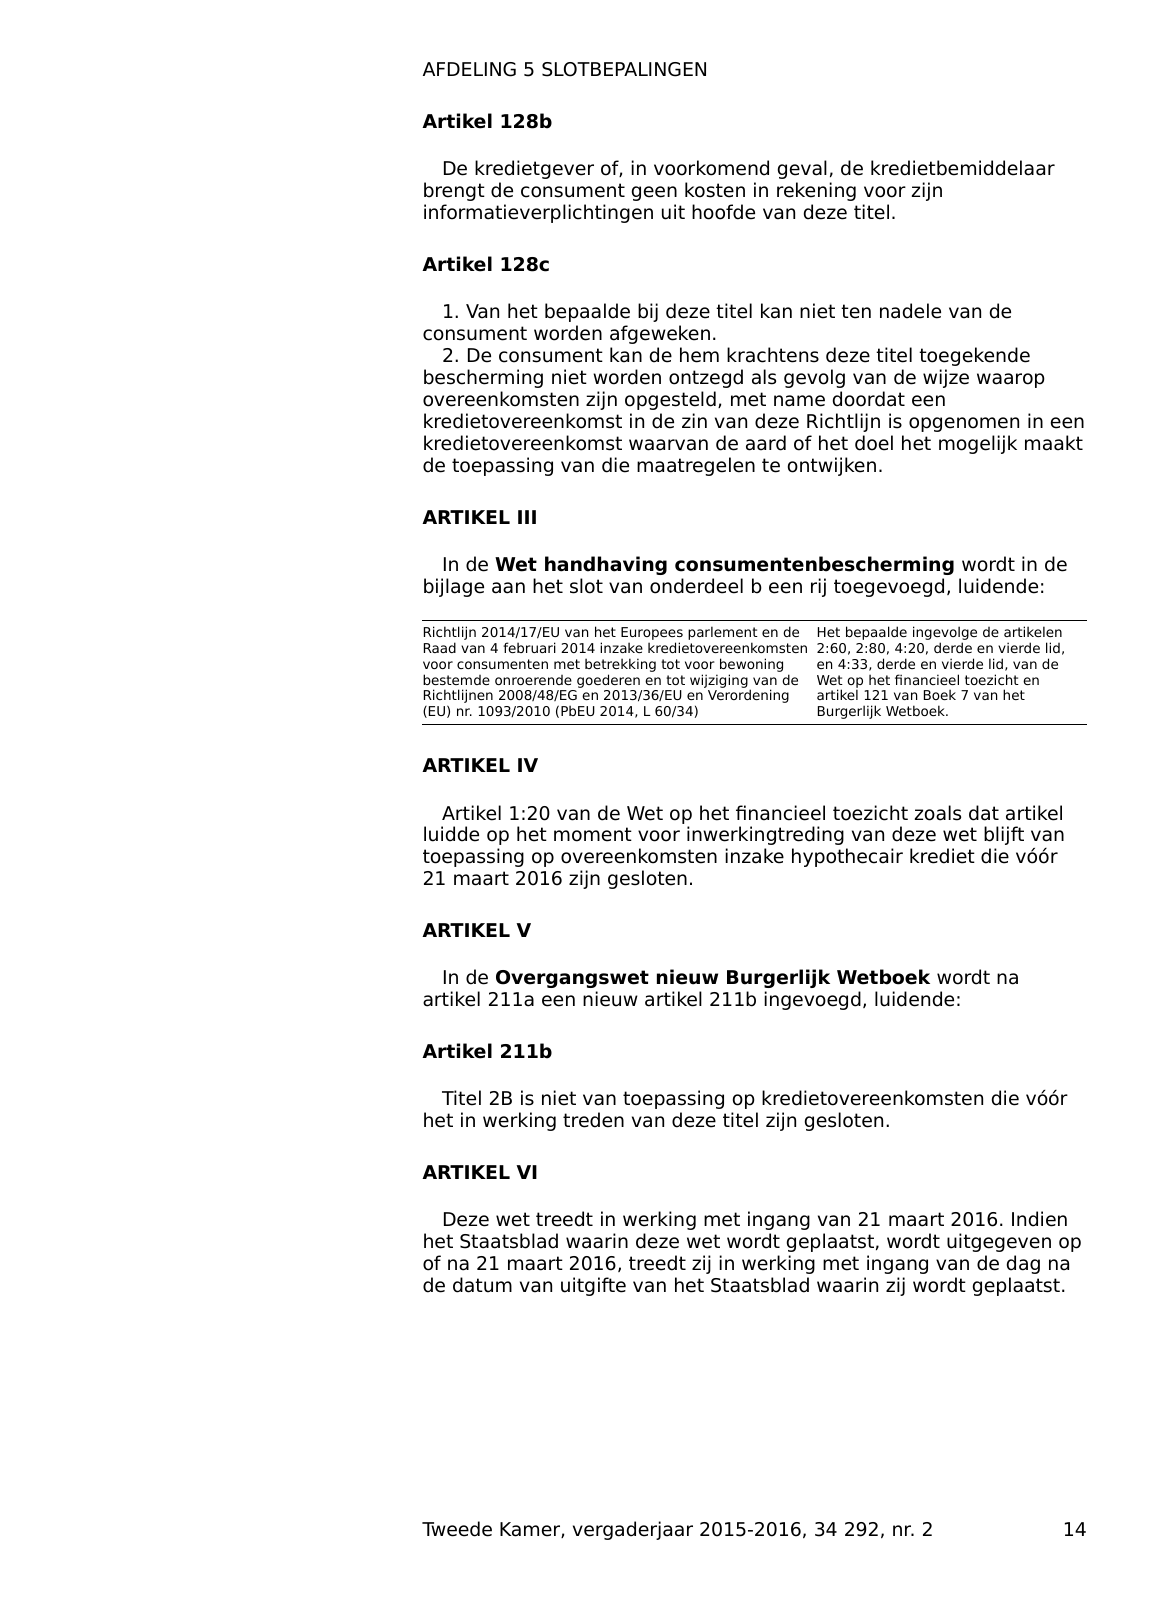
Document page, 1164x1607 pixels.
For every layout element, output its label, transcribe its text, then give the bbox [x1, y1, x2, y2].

subtitle Artikel 128c [422, 254, 1087, 276]
text In de Wet handhaving consumentenbescherming wordt in de bijlage aan het slot van onderdeel b een rij toegevoegd, luidende: [422, 554, 1087, 598]
subtitle Artikel 211b [422, 1041, 1087, 1063]
subtitle AFDELING 5 SLOTBEPALINGEN [422, 59, 1087, 81]
text In de Overgangswet nieuw Burgerlijk Wetboek wordt na artikel 211a een nieuw artikel 211b ingevoegd, luidende: [422, 967, 1087, 1011]
text Titel 2B is niet van toepassing op kredietovereenkomsten die vóór het in werking treden van deze titel zijn gesloten. [422, 1088, 1087, 1132]
text Artikel 1:20 van de Wet op het financieel toezicht zoals dat artikel luidde op het moment voor inwerkingtreding van deze wet blijft van toepassing op overeenkomsten inzake hypothecair krediet die vóór 21 maart 2016 zijn gesloten. [422, 802, 1087, 890]
text 1. Van het bepaalde bij deze titel kan niet ten nadele van de consument worden afgeweken. [422, 301, 1087, 345]
subtitle ARTIKEL IV [422, 755, 1087, 777]
subtitle Artikel 128b [422, 111, 1087, 133]
text De kredietgever of, in voorkomend geval, de kredietbemiddelaar brengt de consument geen kosten in rekening voor zijn informatieverplichtingen uit hoofde van deze titel. [422, 158, 1087, 224]
table_header Richtlijn 2014/17/EU van het Europees parlement en de Raad van 4 februari 2014 inzake kredietovereenkomsten voor consumenten met betrekking tot voor bewoning bestemde onroerende goederen en tot wijziging van de Richtlijnen 2008/48/EG en 2013/36/EU en Verordening (EU) nr. 1093/2010 (PbEU 2014, L 60/34) [422, 621, 811, 724]
subtitle ARTIKEL III [422, 507, 1087, 529]
text 2. De consument kan de hem krachtens deze titel toegekende bescherming niet worden ontzegd als gevolg van de wijze waarop overeenkomsten zijn opgesteld, met name doordat een kredietovereenkomst in de zin van deze Richtlijn is opgenomen in een kredietovereenkomst waarvan de aard of het doel het mogelijk maakt de toepassing van die maatregelen te ontwijken. [422, 345, 1087, 477]
subtitle ARTIKEL V [422, 920, 1087, 942]
table_header Het bepaalde ingevolge de artikelen 2:60, 2:80, 4:20, derde en vierde lid, en 4:33, derde en vierde lid, van de Wet op het financieel toezicht en artikel 121 van Boek 7 van het Burgerlijk Wetboek. [811, 621, 1087, 724]
text Deze wet treedt in werking met ingang van 21 maart 2016. Indien het Staatsblad waarin deze wet wordt geplaatst, wordt uitgegeven op of na 21 maart 2016, treedt zij in werking met ingang van de dag na de datum van uitgifte van het Staatsblad waarin zij wordt geplaatst. [422, 1209, 1087, 1297]
subtitle ARTIKEL VI [422, 1162, 1087, 1184]
